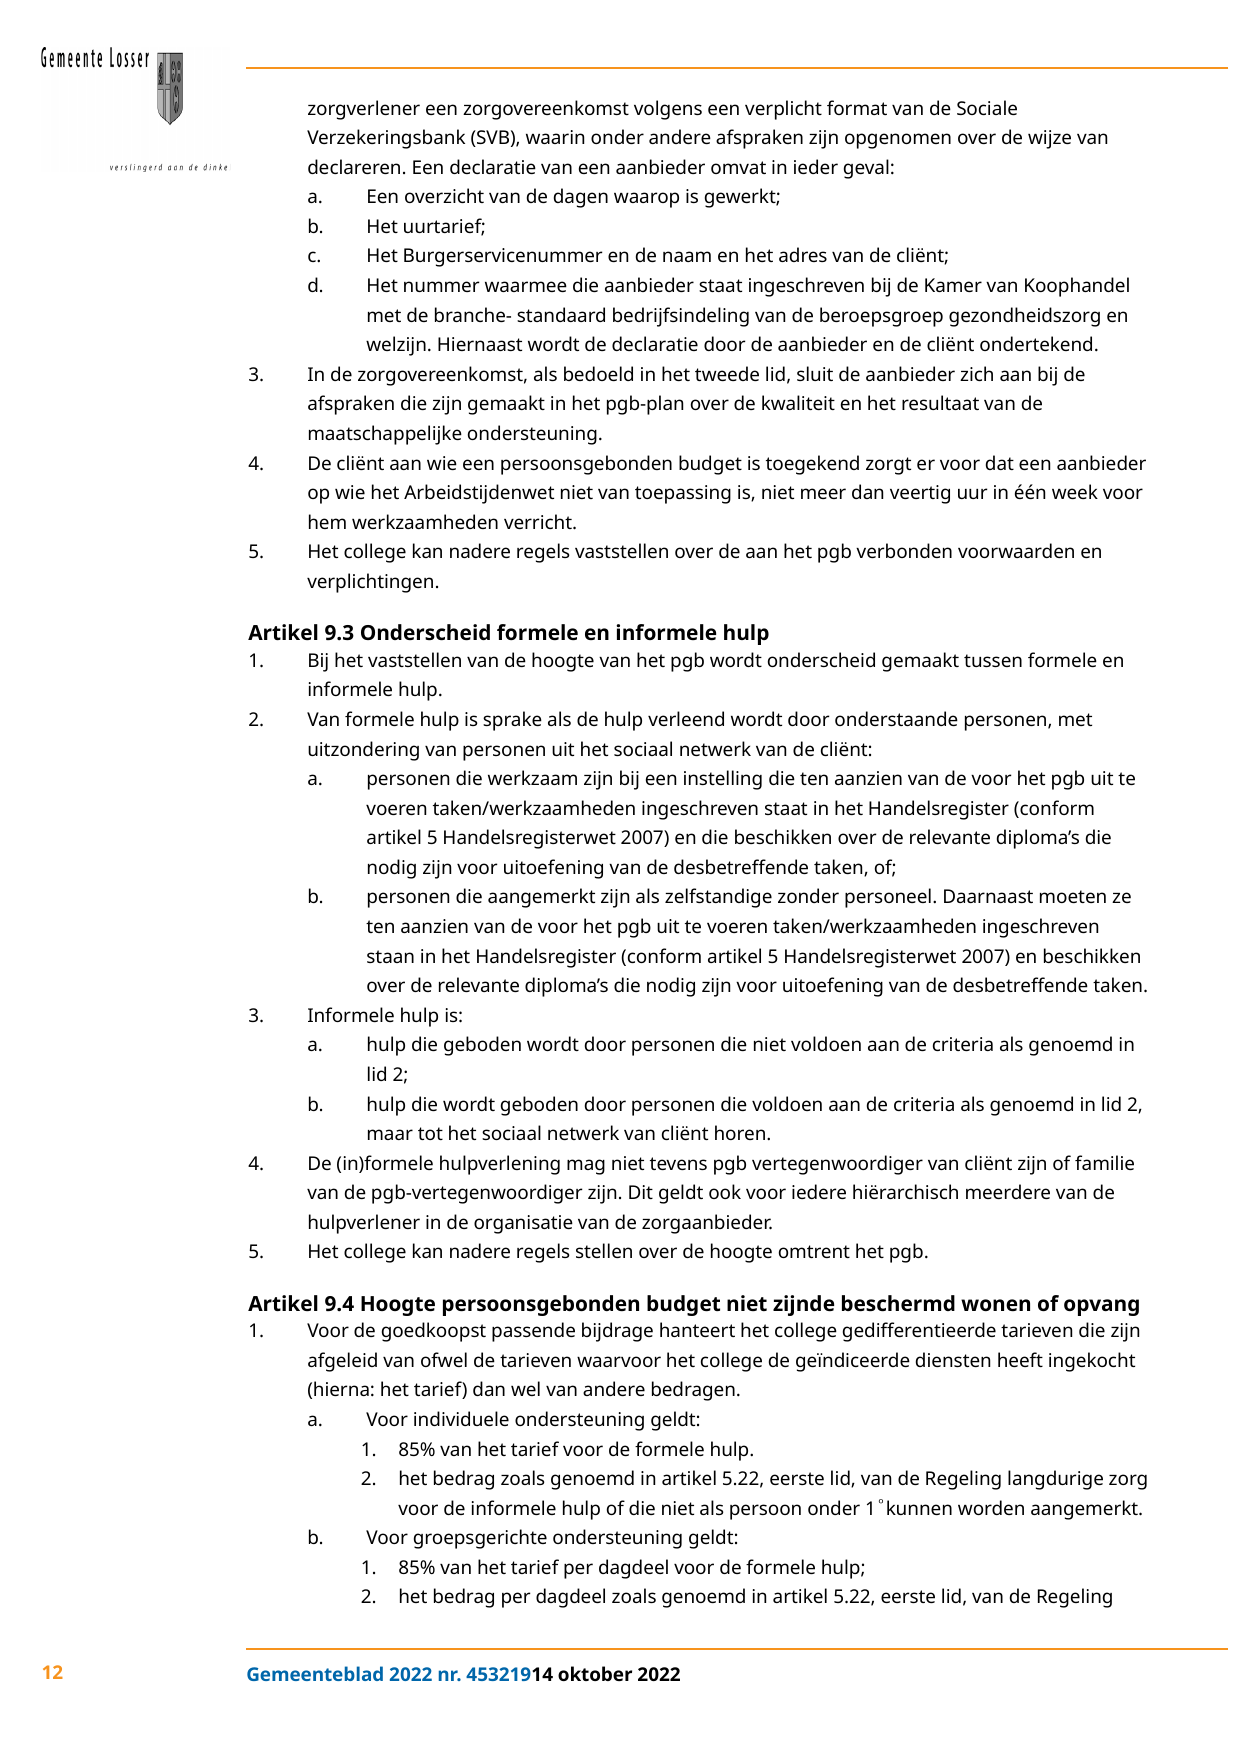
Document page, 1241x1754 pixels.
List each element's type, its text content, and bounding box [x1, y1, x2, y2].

list Een overzicht van de dagen waarop is gewerkt; [307, 183, 1152, 209]
list Voor groepsgerichte ondersteuning geldt: [307, 1524, 1152, 1550]
list hulp die geboden wordt door personen die niet voldoen aan de criteria als genoemd in lid 2; [307, 1032, 1152, 1087]
list Het college kan nadere regels vaststellen over de aan het pgb verbonden voorwaarden en verplichtingen. [248, 538, 1152, 594]
list Het Burgerservicenummer en de naam en het adres van de cliënt; [307, 243, 1152, 268]
list In de zorgovereenkomst, als bedoeld in het tweede lid, sluit de aanbieder zich aan bij de afspraken die zijn gemaakt in het pgb-plan over de kwaliteit en het resultaat van de maatschappelijke ondersteuning. [248, 361, 1152, 446]
list Het uurtarief; [307, 213, 1152, 239]
list Het college kan nadere regels stellen over de hoogte omtrent het pgb. [248, 1239, 1152, 1264]
list het bedrag per dagdeel zoals genoemd in artikel 5.22, eerste lid, van de Regeling [361, 1584, 1152, 1609]
list 85% van het tarief voor de formele hulp. [361, 1436, 1152, 1462]
list 85% van het tarief per dagdeel voor de formele hulp; [361, 1554, 1152, 1580]
list zorgverlener een zorgovereenkomst volgens een verplicht format van de Sociale Verzekeringsbank (SVB), waarin onder andere afspraken zijn opgenomen over de wijze van declareren. Een declaratie van een aanbieder omvat in ieder geval: [248, 95, 1152, 180]
list Van formele hulp is sprake als de hulp verleend wordt door onderstaande personen, met uitzondering van personen uit het sociaal netwerk van de cliënt: [248, 706, 1152, 761]
picture [41, 47, 231, 172]
list Informele hulp is: [248, 1002, 1152, 1028]
list Het nummer waarmee die aanbieder staat ingeschreven bij de Kamer van Koophandel met de branche- standaard bedrijfsindeling van de beroepsgroep gezondheidszorg en welzijn. Hiernaast wordt de declaratie door de aanbieder en de cliënt ondertekend. [307, 272, 1152, 357]
list het bedrag zoals genoemd in artikel 5.22, eerste lid, van de Regeling langdurige zorg voor de informele hulp of die niet als persoon onder 1 ͦ kunnen worden aangemerkt. [361, 1465, 1152, 1521]
list hulp die wordt geboden door personen die voldoen aan de criteria als genoemd in lid 2, maar tot het sociaal netwerk van cliënt horen. [307, 1091, 1152, 1146]
text Artikel 9.3 Onderscheid formele en informele hulp [248, 618, 1152, 647]
text Artikel 9.4 Hoogte persoonsgebonden budget niet zijnde beschermd wonen of opvang [248, 1289, 1152, 1317]
list Voor de goedkoopst passende bijdrage hanteert het college gedifferentieerde tarieven die zijn afgeleid van ofwel de tarieven waarvoor het college de geïndiceerde diensten heeft ingekocht (hierna: het tarief) dan wel van andere bedragen. [248, 1317, 1152, 1402]
list Bij het vaststellen van de hoogte van het pgb wordt onderscheid gemaakt tussen formele en informele hulp. [248, 647, 1152, 702]
list Voor individuele ondersteuning geldt: [307, 1406, 1152, 1432]
list De cliënt aan wie een persoonsgebonden budget is toegekend zorgt er voor dat een aanbieder op wie het Arbeidstijdenwet niet van toepassing is, niet meer dan veertig uur in één week voor hem werkzaamheden verricht. [248, 450, 1152, 535]
list De (in)formele hulpverlening mag niet tevens pgb vertegenwoordiger van cliënt zijn of familie van de pgb-vertegenwoordiger zijn. Dit geldt ook voor iedere hiërarchisch meerdere van de hulpverlener in de organisatie van de zorgaanbieder. [248, 1150, 1152, 1235]
list personen die aangemerkt zijn als zelfstandige zonder personeel. Daarnaast moeten ze ten aanzien van de voor het pgb uit te voeren taken/werkzaamheden ingeschreven staan in het Handelsregister (conform artikel 5 Handelsregisterwet 2007) en beschikken over de relevante diploma’s die nodig zijn voor uitoefening van de desbetreffende taken. [307, 884, 1152, 998]
list personen die werkzaam zijn bij een instelling die ten aanzien van de voor het pgb uit te voeren taken/werkzaamheden ingeschreven staat in het Handelsregister (conform artikel 5 Handelsregisterwet 2007) en die beschikken over de relevante diploma’s die nodig zijn voor uitoefening van de desbetreffende taken, of; [307, 765, 1152, 880]
